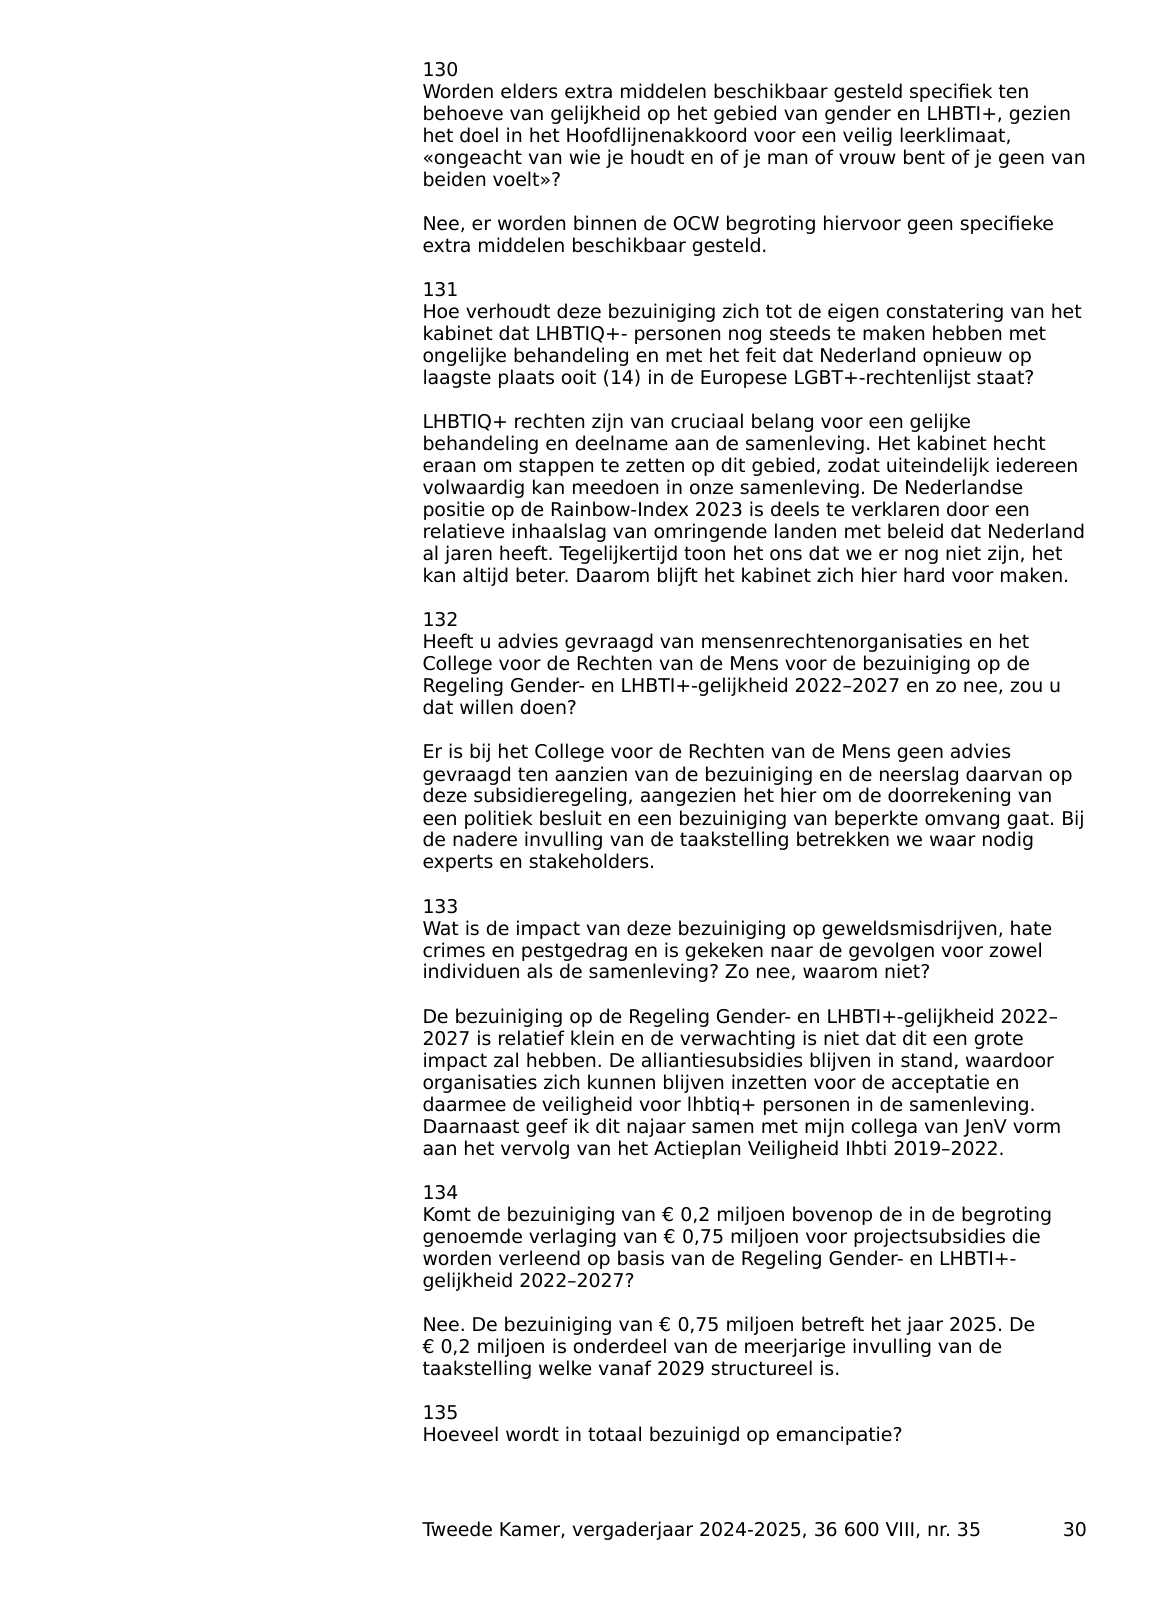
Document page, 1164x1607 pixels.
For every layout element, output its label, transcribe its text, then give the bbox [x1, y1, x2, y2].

text De bezuiniging op de Regeling Gender- en LHBTI+-gelijkheid 2022–2027 is relatief klein en de verwachting is niet dat dit een grote impact zal hebben. De alliantiesubsidies blijven in stand, waardoor organisaties zich kunnen blijven inzetten voor de acceptatie en daarmee de veiligheid voor lhbtiq+ personen in de samenleving. Daarnaast geef ik dit najaar samen met mijn collega van JenV vorm aan het vervolg van het Actieplan Veiligheid Ihbti 2019–2022. [422, 1006, 1087, 1159]
text LHBTIQ+ rechten zijn van cruciaal belang voor een gelijke behandeling en deelname aan de samenleving. Het kabinet hecht eraan om stappen te zetten op dit gebied, zodat uiteindelijk iedereen volwaardig kan meedoen in onze samenleving. De Nederlandse positie op de Rainbow-Index 2023 is deels te verklaren door een relatieve inhaalslag van omringende landen met beleid dat Nederland al jaren heeft. Tegelijkertijd toon het ons dat we er nog niet zijn, het kan altijd beter. Daarom blijft het kabinet zich hier hard voor maken. [422, 411, 1087, 587]
text 130 [422, 59, 1087, 81]
text Wat is de impact van deze bezuiniging op geweldsmisdrijven, hate crimes en pestgedrag en is gekeken naar de gevolgen voor zowel individuen als de samenleving? Zo nee, waarom niet? [422, 917, 1087, 983]
text 134 [422, 1182, 1087, 1204]
text 135 [422, 1402, 1087, 1424]
text Nee, er worden binnen de OCW begroting hiervoor geen specifieke extra middelen beschikbaar gesteld. [422, 213, 1087, 257]
text Nee. De bezuiniging van € 0,75 miljoen betreft het jaar 2025. De € 0,2 miljoen is onderdeel van de meerjarige invulling van de taakstelling welke vanaf 2029 structureel is. [422, 1314, 1087, 1380]
text 132 [422, 609, 1087, 631]
text 131 [422, 279, 1087, 301]
text 133 [422, 896, 1087, 917]
text Er is bij het College voor de Rechten van de Mens geen advies gevraagd ten aanzien van de bezuiniging en de neerslag daarvan op deze subsidieregeling, aangezien het hier om de doorrekening van een politiek besluit en een bezuiniging van beperkte omvang gaat. Bij de nadere invulling van de taakstelling betrekken we waar nodig experts en stakeholders. [422, 741, 1087, 873]
text Heeft u advies gevraagd van mensenrechtenorganisaties en het College voor de Rechten van de Mens voor de bezuiniging op de Regeling Gender- en LHBTI+-gelijkheid 2022–2027 en zo nee, zou u dat willen doen? [422, 631, 1087, 719]
text Komt de bezuiniging van € 0,2 miljoen bovenop de in de begroting genoemde verlaging van € 0,75 miljoen voor projectsubsidies die worden verleend op basis van de Regeling Gender- en LHBTI+-gelĳkheid 2022–2027? [422, 1204, 1087, 1292]
text Worden elders extra middelen beschikbaar gesteld specifiek ten behoeve van gelijkheid op het gebied van gender en LHBTI+, gezien het doel in het Hoofdlijnenakkoord voor een veilig leerklimaat, «ongeacht van wie je houdt en of je man of vrouw bent of je geen van beiden voelt»? [422, 81, 1087, 191]
text Hoeveel wordt in totaal bezuinigd op emancipatie? [422, 1424, 1087, 1446]
text Hoe verhoudt deze bezuiniging zich tot de eigen constatering van het kabinet dat LHBTIQ+- personen nog steeds te maken hebben met ongelijke behandeling en met het feit dat Nederland opnieuw op laagste plaats ooit (14) in de Europese LGBT+-rechtenlijst staat? [422, 301, 1087, 389]
